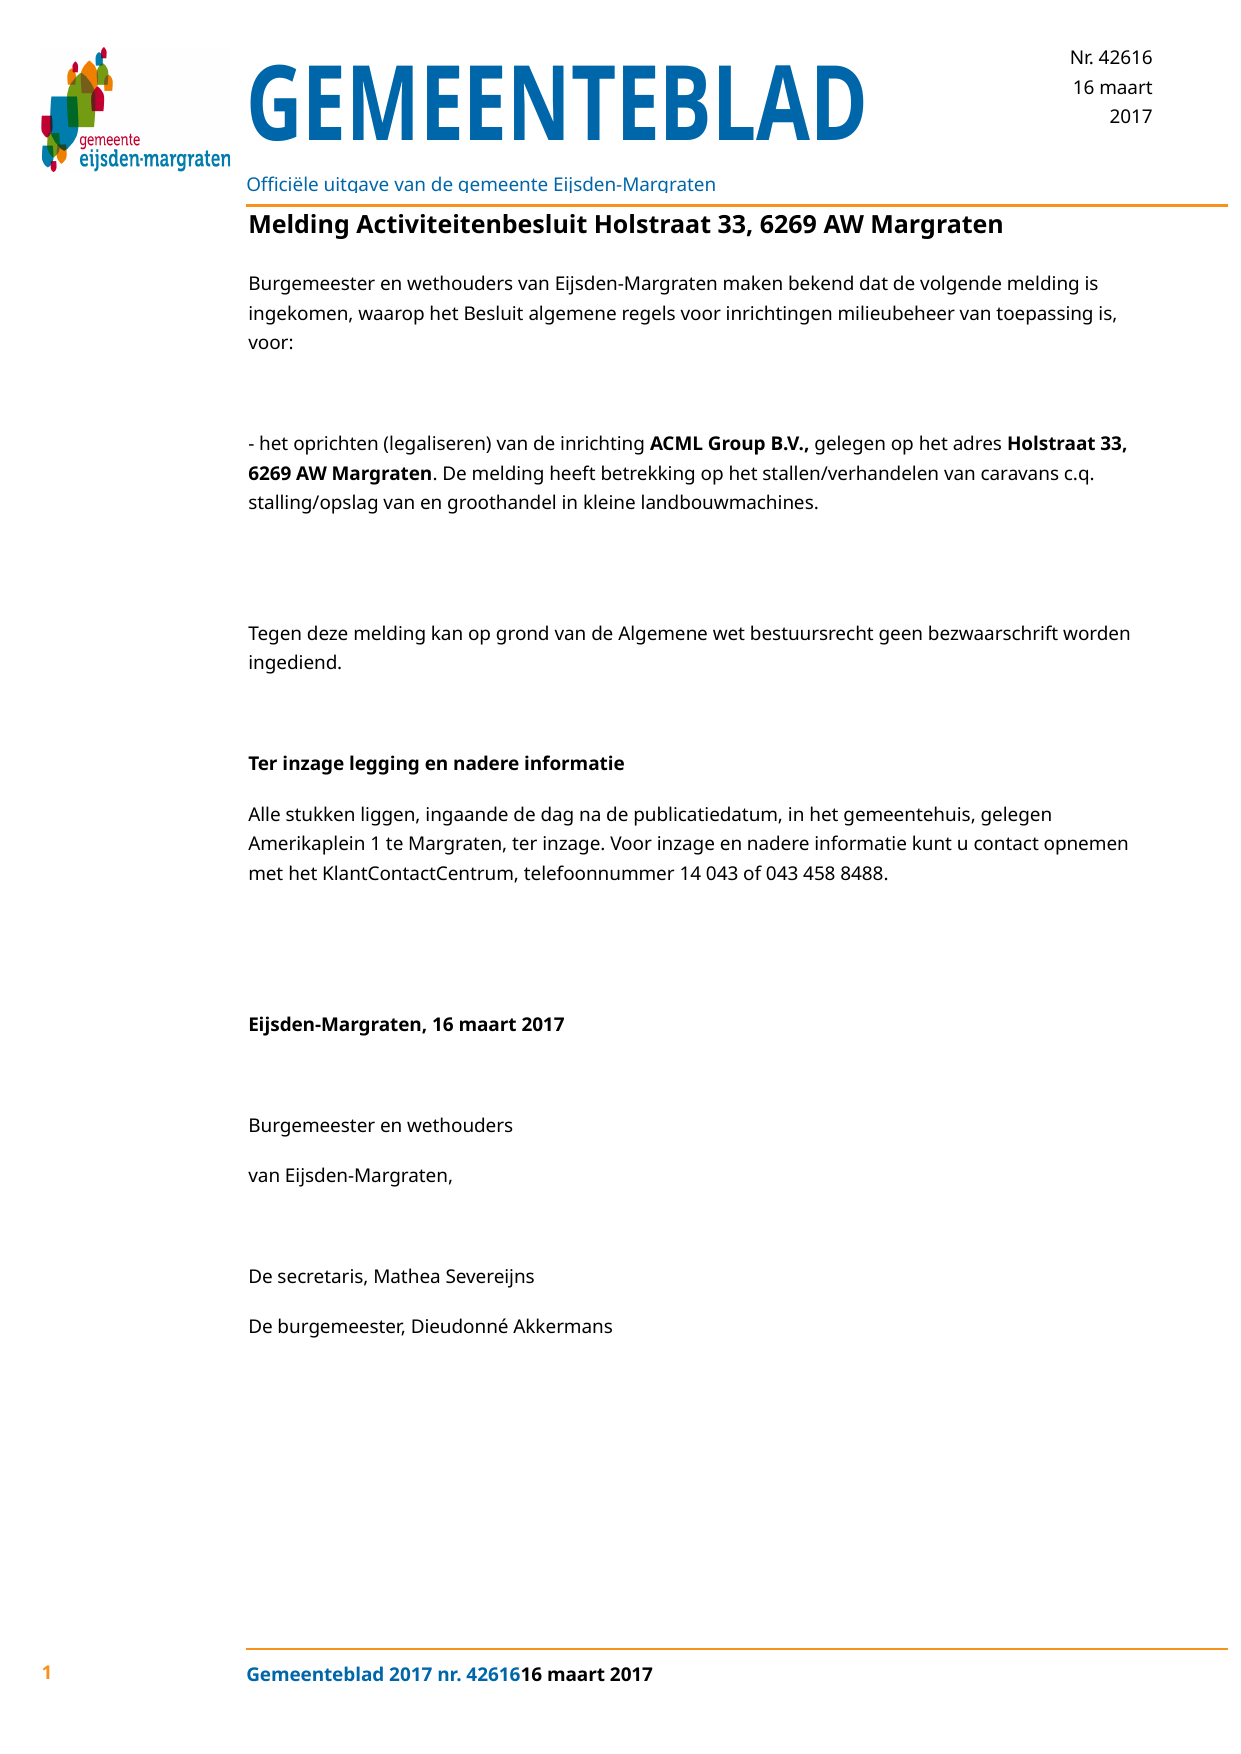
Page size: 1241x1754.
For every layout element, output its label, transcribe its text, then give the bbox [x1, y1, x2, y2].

text Eijsden-Margraten, 16 maart 2017 [248, 1011, 1152, 1037]
text De secretaris, Mathea Severeijns [248, 1263, 1152, 1289]
picture [41, 47, 231, 172]
text De burgemeester, Dieudonné Akkermans [248, 1314, 1152, 1339]
text - het oprichten (legaliseren) van de inrichting ACML Group B.V., gelegen op het adres Holstraat 33, 6269 AW Margraten. De melding heeft betrekking op het stallen/verhandelen van caravans c.q. stalling/opslag van en groothandel in kleine landbouwmachines. [248, 430, 1152, 515]
text Burgemeester en wethouders [248, 1112, 1152, 1138]
text van Eijsden-Margraten, [248, 1162, 1152, 1188]
text Ter inzage legging en nadere informatie [248, 750, 1152, 776]
text Tegen deze melding kan op grond van de Algemene wet bestuursrecht geen bezwaarschrift worden ingediend. [248, 620, 1152, 675]
text Melding Activiteitenbesluit Holstraat 33, 6269 AW Margraten [248, 207, 1152, 241]
text Burgemeester en wethouders van Eijsden-Margraten maken bekend dat de volgende melding is ingekomen, waarop het Besluit algemene regels voor inrichtingen milieubeheer van toepassing is, voor: [248, 270, 1152, 355]
text Alle stukken liggen, ingaande de dag na de publicatiedatum, in het gemeentehuis, gelegen Amerikaplein 1 te Margraten, ter inzage. Voor inzage en nadere informatie kunt u contact opnemen met het KlantContactCentrum, telefoonnummer 14 043 of 043 458 8488. [248, 801, 1152, 886]
